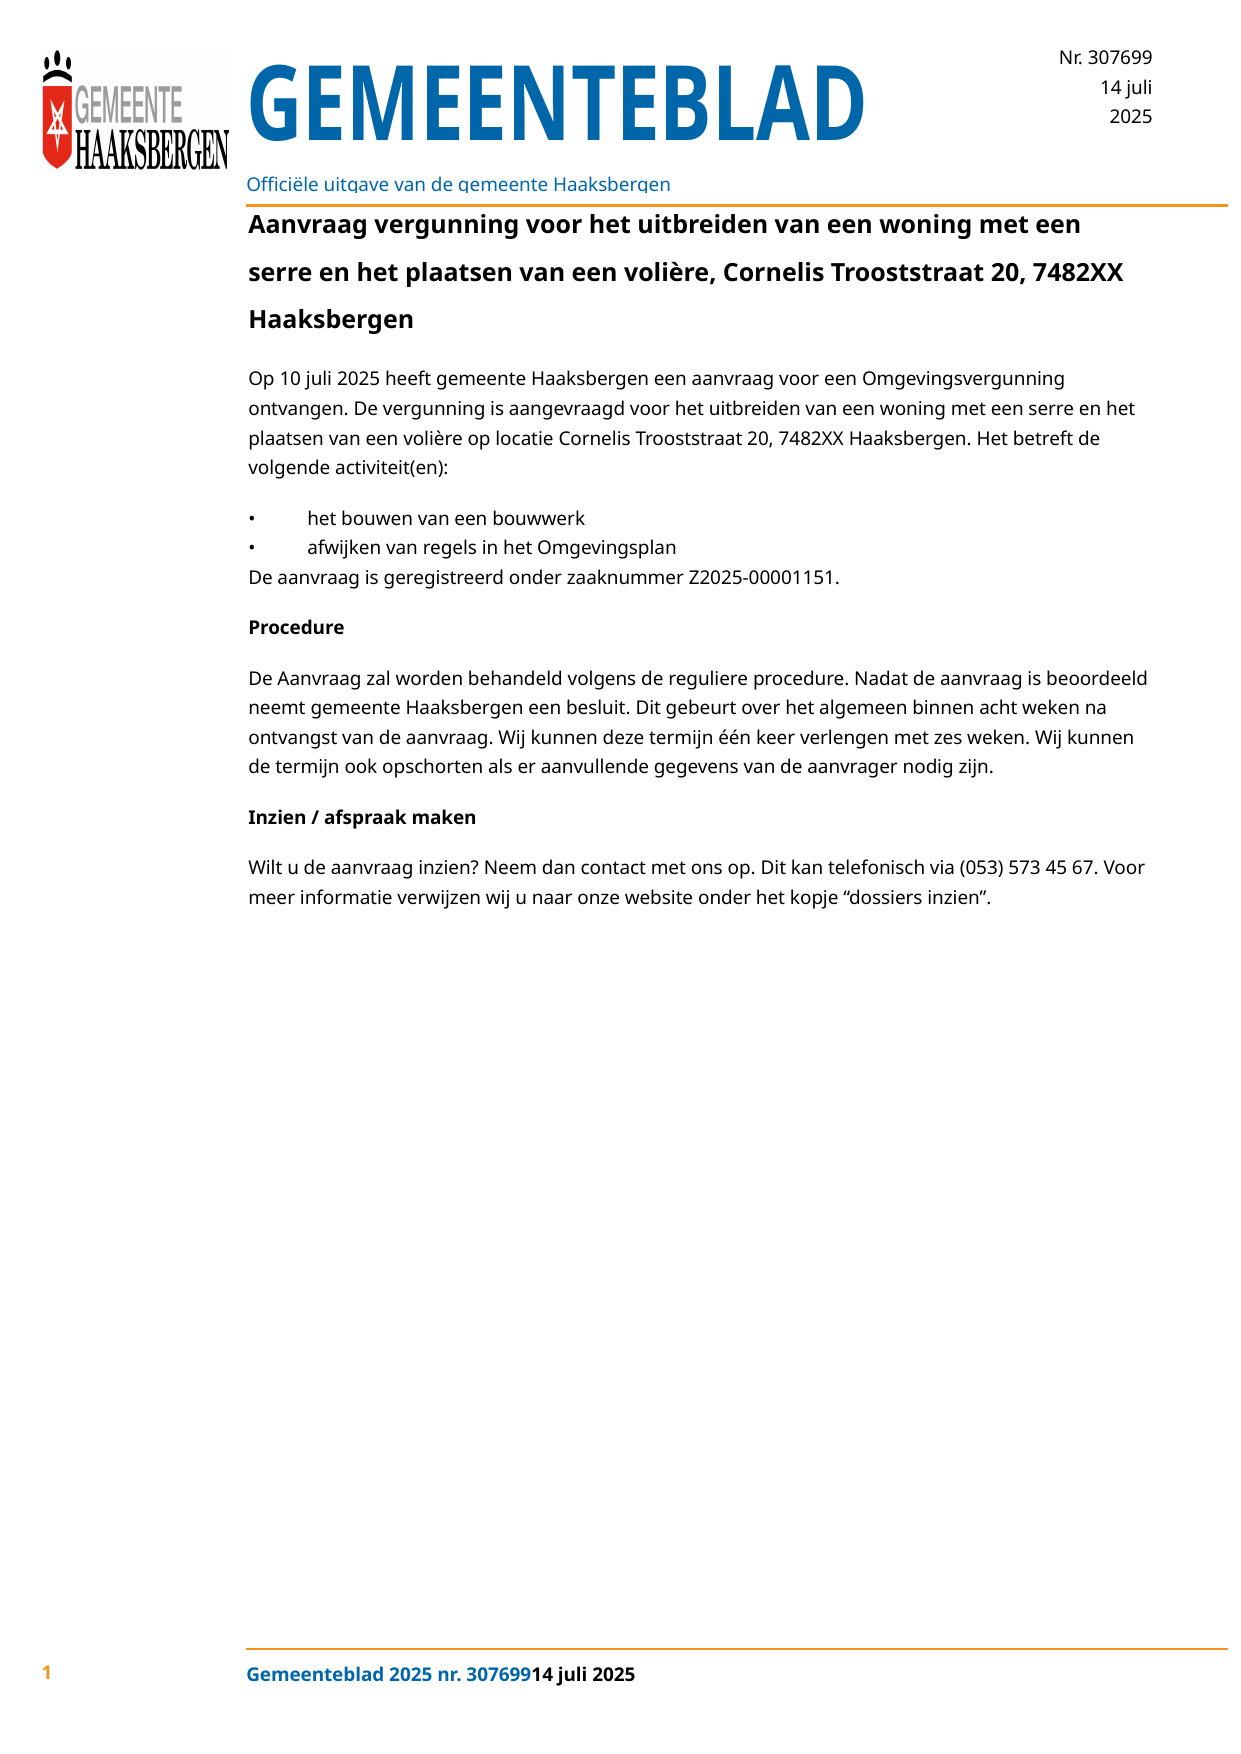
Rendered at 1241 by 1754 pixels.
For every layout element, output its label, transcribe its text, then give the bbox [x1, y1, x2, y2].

text Procedure [248, 614, 1152, 640]
picture [41, 47, 231, 172]
text Aanvraag vergunning voor het uitbreiden van een woning met een serre en het plaatsen van een volière, Cornelis Trooststraat 20, 7482XX Haaksbergen [248, 207, 1152, 336]
text De Aanvraag zal worden behandeld volgens de reguliere procedure. Nadat de aanvraag is beoordeeld neemt gemeente Haaksbergen een besluit. Dit gebeurt over het algemeen binnen acht weken na ontvangst van de aanvraag. Wij kunnen deze termijn één keer verlengen met zes weken. Wij kunnen de termijn ook opschorten als er aanvullende gegevens van de aanvrager nodig zijn. [248, 665, 1152, 779]
list afwijken van regels in het Omgevingsplan [248, 534, 1152, 560]
text Wilt u de aanvraag inzien? Neem dan contact met ons op. Dit kan telefonisch via (053) 573 45 67. Voor meer informatie verwijzen wij u naar onze website onder het kopje “dossiers inzien”. [248, 854, 1152, 909]
text Inzien / afspraak maken [248, 804, 1152, 829]
list het bouwen van een bouwwerk [248, 505, 1152, 530]
text De aanvraag is geregistreerd onder zaaknummer Z2025-00001151. [248, 564, 1152, 589]
text Op 10 juli 2025 heeft gemeente Haaksbergen een aanvraag voor een Omgevingsvergunning ontvangen. De vergunning is aangevraagd voor het uitbreiden van een woning met een serre en het plaatsen van een volière op locatie Cornelis Trooststraat 20, 7482XX Haaksbergen. Het betreft de volgende activiteit(en): [248, 366, 1152, 480]
